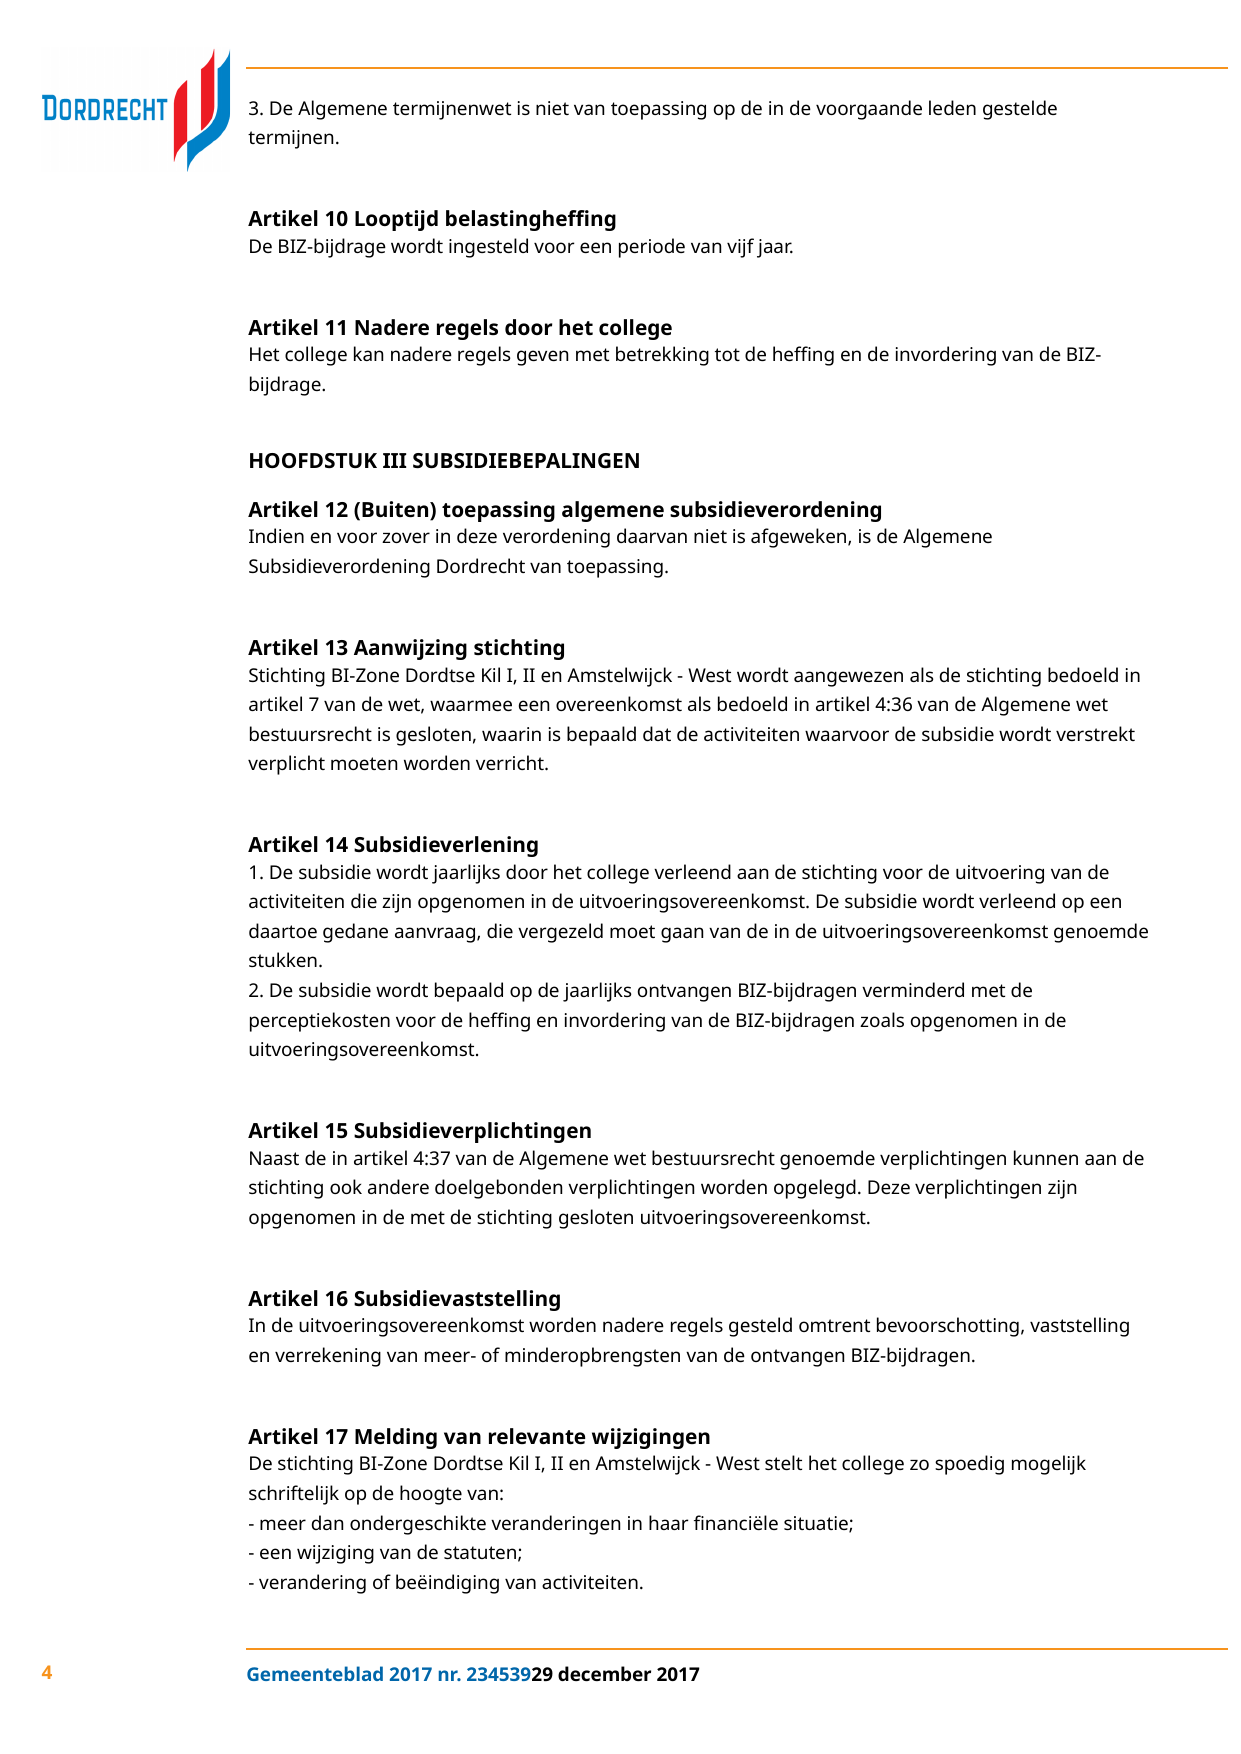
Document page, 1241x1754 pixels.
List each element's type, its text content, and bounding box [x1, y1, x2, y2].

text Naast de in artikel 4:37 van de Algemene wet bestuursrecht genoemde verplichtingen kunnen aan de stichting ook andere doelgebonden verplichtingen worden opgelegd. Deze verplichtingen zijn opgenomen in de met de stichting gesloten uitvoeringsovereenkomst. [248, 1145, 1152, 1230]
text De BIZ-bijdrage wordt ingesteld voor een periode van vijf jaar. [248, 233, 1152, 258]
text 1. De subsidie wordt jaarlijks door het college verleend aan de stichting voor de uitvoering van de activiteiten die zijn opgenomen in de uitvoeringsovereenkomst. De subsidie wordt verleend op een daartoe gedane aanvraag, die vergezeld moet gaan van de in de uitvoeringsovereenkomst genoemde stukken. [248, 859, 1152, 973]
text Artikel 17 Melding van relevante wijzigingen [248, 1422, 1152, 1451]
text Artikel 13 Aanwijzing stichting [248, 633, 1152, 662]
text De stichting BI-Zone Dordtse Kil I, II en Amstelwijck - West stelt het college zo spoedig mogelijk schriftelijk op de hoogte van: [248, 1451, 1152, 1506]
text Artikel 12 (Buiten) toepassing algemene subsidieverordening [248, 495, 1152, 524]
text - meer dan ondergeschikte veranderingen in haar financiële situatie; [248, 1510, 1152, 1535]
text - een wijziging van de statuten; [248, 1539, 1152, 1565]
text 3. De Algemene termijnenwet is niet van toepassing op de in de voorgaande leden gestelde termijnen. [248, 95, 1152, 150]
text HOOFDSTUK III SUBSIDIEBEPALINGEN [248, 446, 1152, 474]
text Artikel 10 Looptijd belastingheffing [248, 204, 1152, 233]
text - verandering of beëindiging van activiteiten. [248, 1569, 1152, 1594]
text Artikel 15 Subsidieverplichtingen [248, 1116, 1152, 1145]
text Artikel 16 Subsidievaststelling [248, 1284, 1152, 1312]
text Stichting BI-Zone Dordtse Kil I, II en Amstelwijck - West wordt aangewezen als de stichting bedoeld in artikel 7 van de wet, waarmee een overeenkomst als bedoeld in artikel 4:36 van de Algemene wet bestuursrecht is gesloten, waarin is bepaald dat de activiteiten waarvoor de subsidie wordt verstrekt verplicht moeten worden verricht. [248, 662, 1152, 776]
text Artikel 14 Subsidieverlening [248, 831, 1152, 859]
text Indien en voor zover in deze verordening daarvan niet is afgeweken, is de Algemene Subsidieverordening Dordrecht van toepassing. [248, 524, 1152, 579]
text Artikel 11 Nadere regels door het college [248, 313, 1152, 341]
text Het college kan nadere regels geven met betrekking tot de heffing en de invordering van de BIZ-bijdrage. [248, 341, 1152, 397]
text 2. De subsidie wordt bepaald op de jaarlijks ontvangen BIZ-bijdragen verminderd met de perceptiekosten voor de heffing en invordering van de BIZ-bijdragen zoals opgenomen in de uitvoeringsovereenkomst. [248, 977, 1152, 1062]
text In de uitvoeringsovereenkomst worden nadere regels gesteld omtrent bevoorschotting, vaststelling en verrekening van meer- of minderopbrengsten van de ontvangen BIZ-bijdragen. [248, 1312, 1152, 1368]
picture [41, 47, 231, 172]
